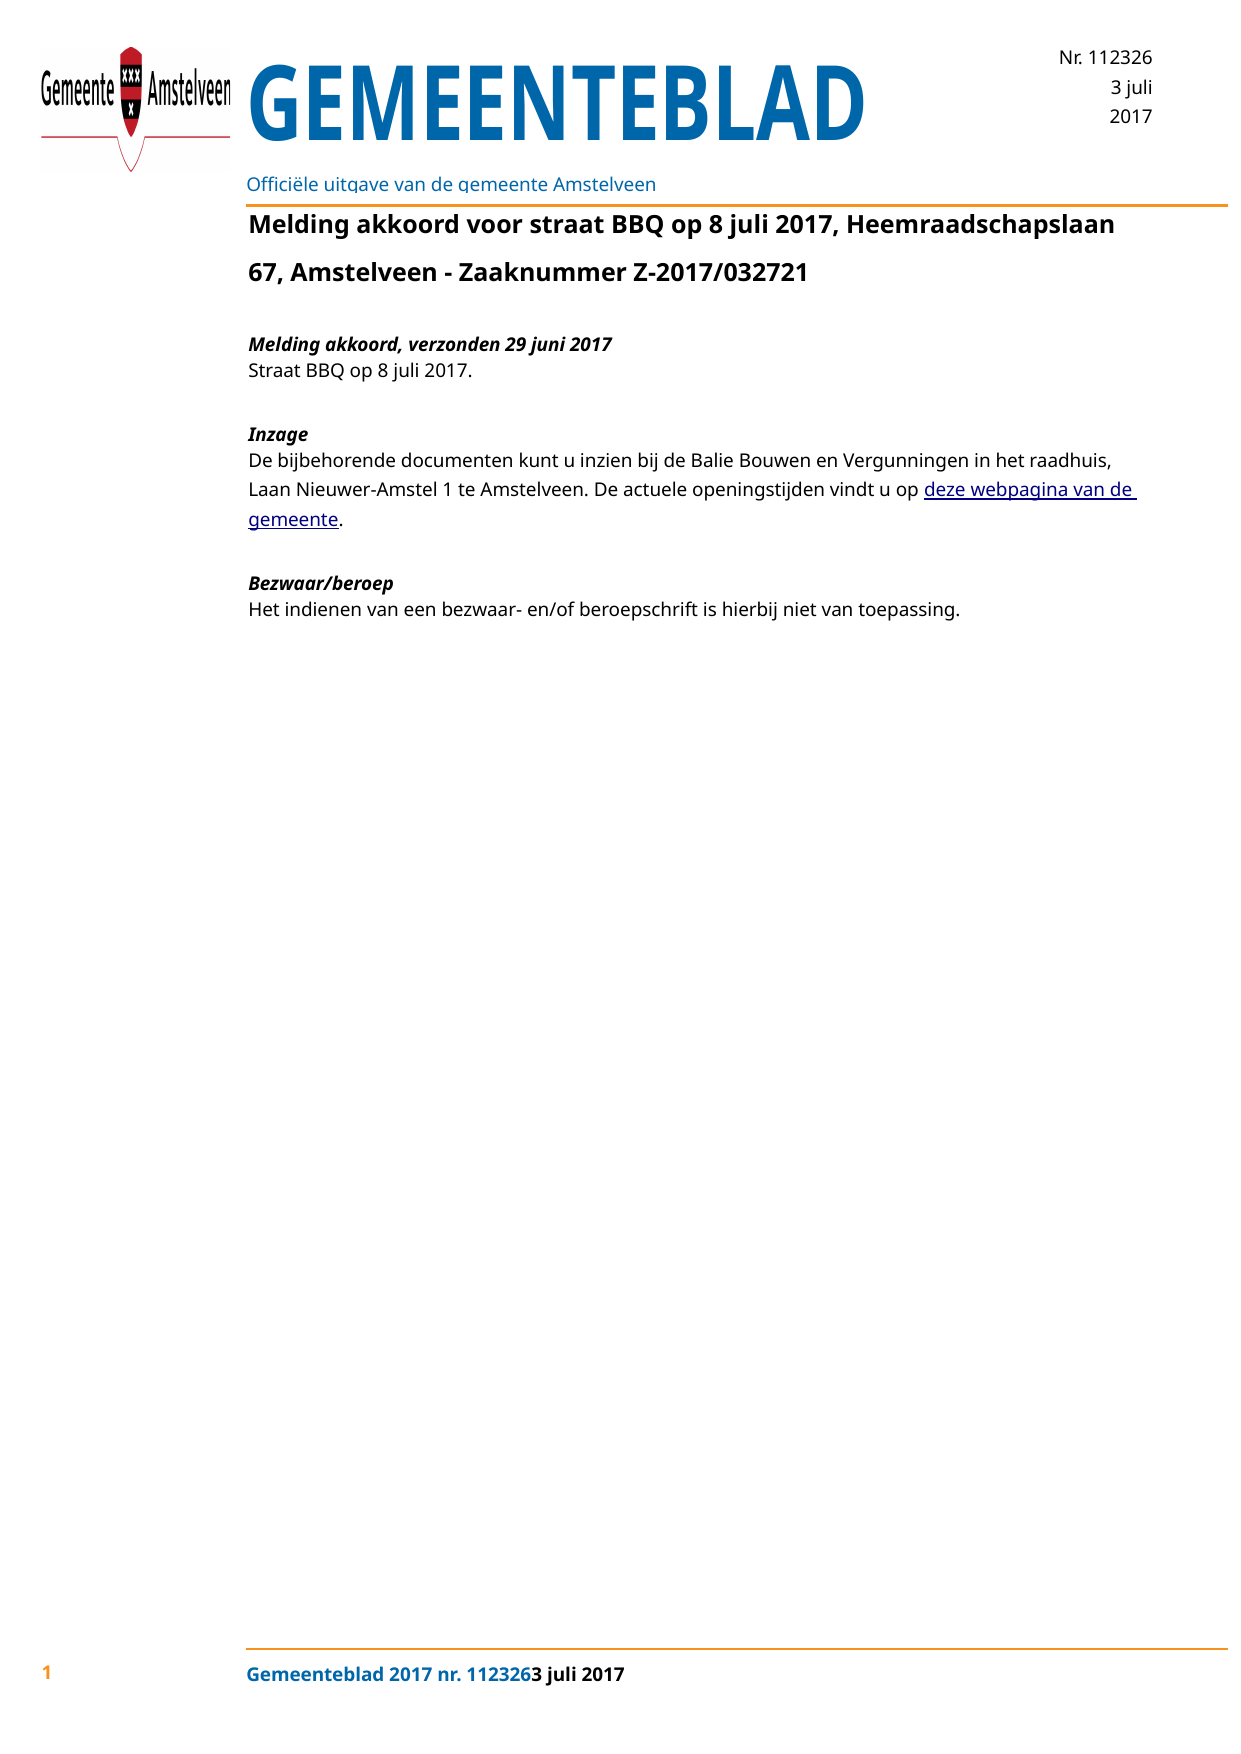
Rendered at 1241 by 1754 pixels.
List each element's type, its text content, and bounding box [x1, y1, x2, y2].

text Melding akkoord voor straat BBQ op 8 juli 2017, Heemraadschapslaan 67, Amstelveen - Zaaknummer Z-2017/032721 [248, 207, 1152, 288]
text Melding akkoord, verzonden 29 juni 2017 [248, 331, 1152, 357]
text Bezwaar/beroep [248, 570, 1152, 596]
text Straat BBQ op 8 juli 2017. [248, 357, 1152, 383]
text Het indienen van een bezwaar- en/of beroepschrift is hierbij niet van toepassing. [248, 596, 1152, 621]
text Inzage [248, 421, 1152, 447]
picture [41, 47, 231, 172]
text De bijbehorende documenten kunt u inzien bij de Balie Bouwen en Vergunningen in het raadhuis, Laan Nieuwer-Amstel 1 te Amstelveen. De actuele openingstijden vindt u op deze webpagina van de gemeente. [248, 447, 1152, 532]
